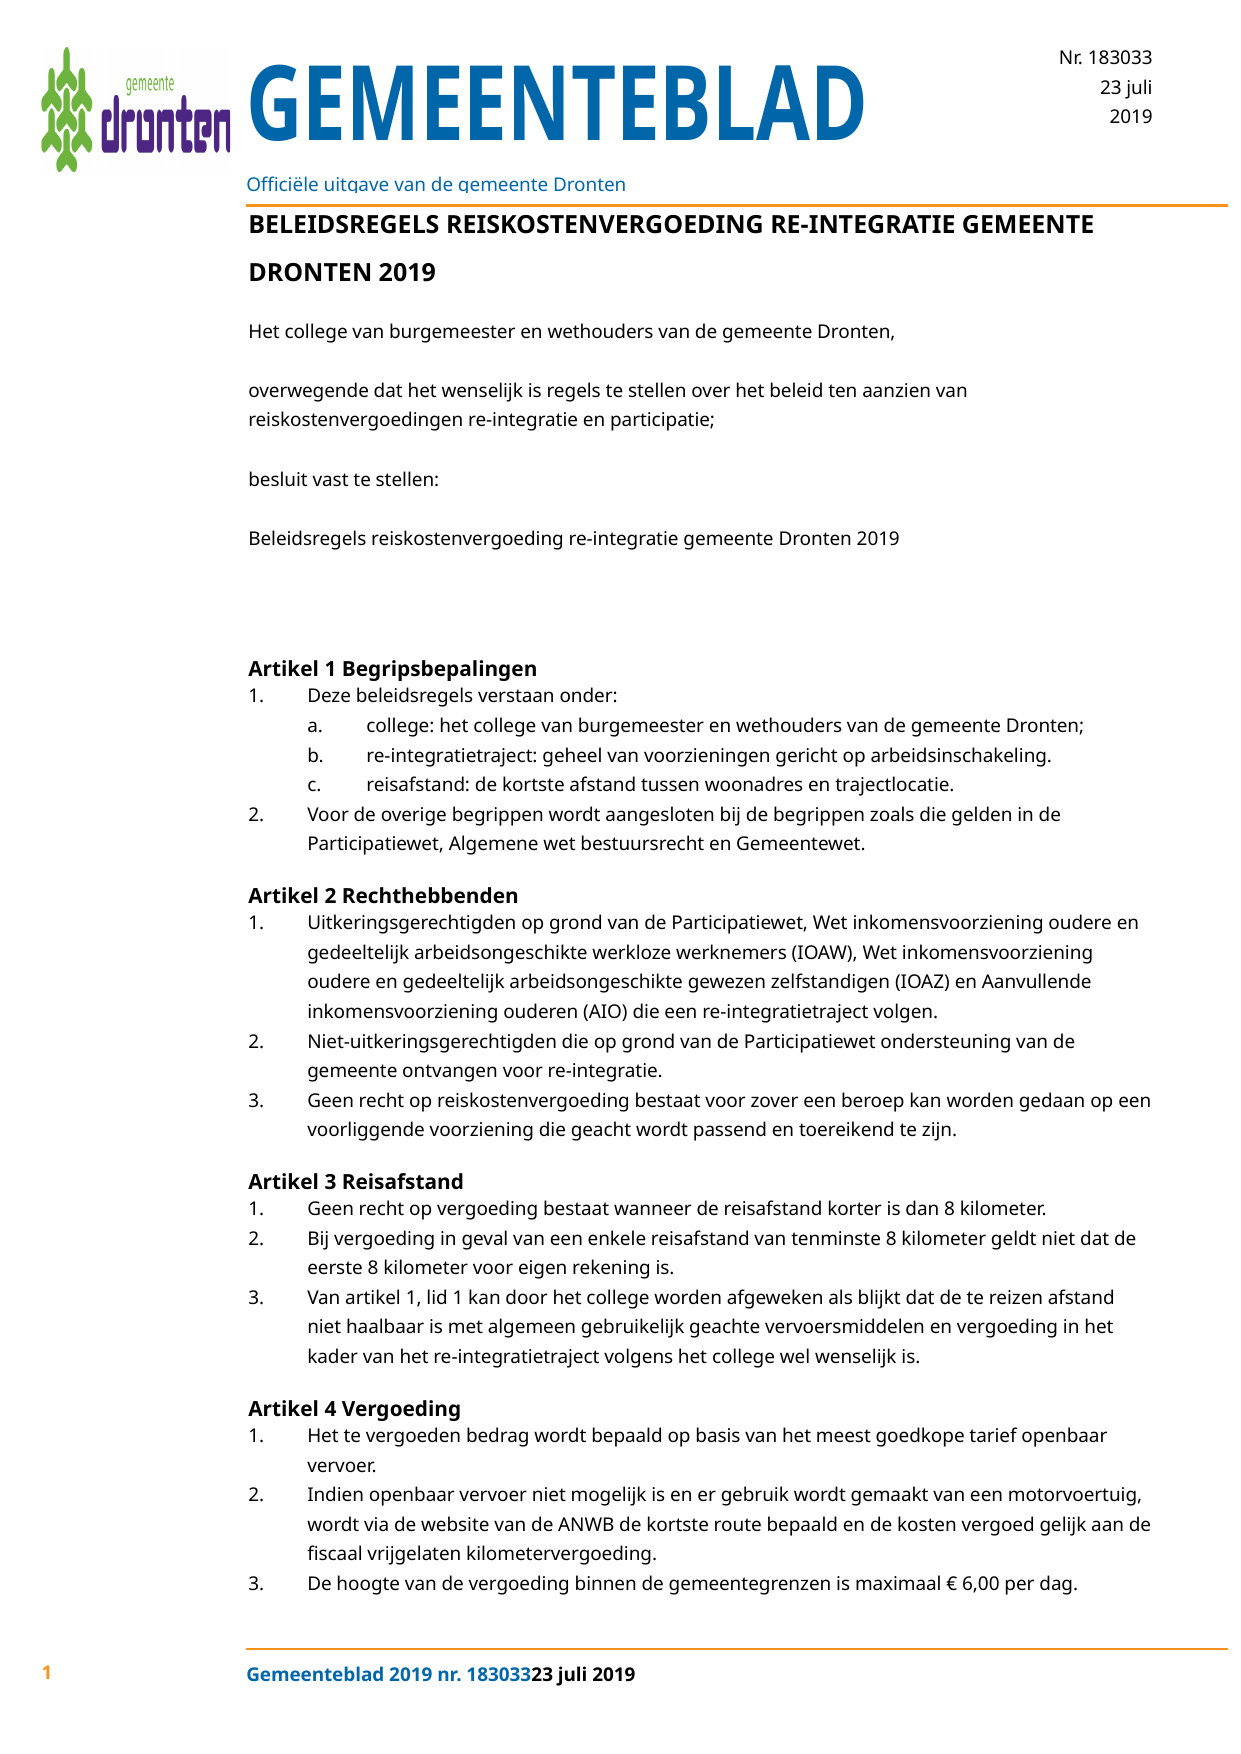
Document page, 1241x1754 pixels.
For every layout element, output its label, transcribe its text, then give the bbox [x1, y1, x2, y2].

list Bij vergoeding in geval van een enkele reisafstand van tenminste 8 kilometer geldt niet dat de eerste 8 kilometer voor eigen rekening is. [248, 1225, 1152, 1280]
list re-integratietraject: geheel van voorzieningen gericht op arbeidsinschakeling. [307, 742, 1152, 768]
text overwegende dat het wenselijk is regels te stellen over het beleid ten aanzien van reiskostenvergoedingen re-integratie en participatie; [248, 377, 1152, 432]
text Artikel 4 Vergoeding [248, 1394, 1152, 1422]
list Uitkeringsgerechtigden op grond van de Participatiewet, Wet inkomensvoorziening oudere en gedeeltelijk arbeidsongeschikte werkloze werknemers (IOAW), Wet inkomensvoorziening oudere en gedeeltelijk arbeidsongeschikte gewezen zelfstandigen (IOAZ) en Aanvullende inkomensvoorziening ouderen (AIO) die een re-integratietraject volgen. [248, 909, 1152, 1024]
picture [41, 47, 231, 172]
list Indien openbaar vervoer niet mogelijk is en er gebruik wordt gemaakt van een motorvoertuig, wordt via de website van de ANWB de kortste route bepaald en de kosten vergoed gelijk aan de fiscaal vrijgelaten kilometervergoeding. [248, 1481, 1152, 1566]
text Het college van burgemeester en wethouders van de gemeente Dronten, [248, 318, 1152, 344]
list Geen recht op vergoeding bestaat wanneer de reisafstand korter is dan 8 kilometer. [248, 1195, 1152, 1221]
list Niet-uitkeringsgerechtigden die op grond van de Participatiewet ondersteuning van de gemeente ontvangen voor re-integratie. [248, 1028, 1152, 1083]
list college: het college van burgemeester en wethouders van de gemeente Dronten; [307, 712, 1152, 738]
text Artikel 2 Rechthebbenden [248, 881, 1152, 909]
text Artikel 3 Reisafstand [248, 1167, 1152, 1195]
text besluit vast te stellen: [248, 466, 1152, 492]
text Artikel 1 Begripsbepalingen [248, 654, 1152, 683]
list Voor de overige begrippen wordt aangesloten bij de begrippen zoals die gelden in de Participatiewet, Algemene wet bestuursrecht en Gemeentewet. [248, 801, 1152, 856]
text BELEIDSREGELS REISKOSTENVERGOEDING RE-INTEGRATIE GEMEENTE DRONTEN 2019 [248, 207, 1152, 288]
list Van artikel 1, lid 1 kan door het college worden afgeweken als blijkt dat de te reizen afstand niet haalbaar is met algemeen gebruikelijk geachte vervoersmiddelen en vergoeding in het kader van het re-integratietraject volgens het college wel wenselijk is. [248, 1284, 1152, 1369]
list Het te vergoeden bedrag wordt bepaald op basis van het meest goedkope tarief openbaar vervoer. [248, 1422, 1152, 1477]
text Beleidsregels reiskostenvergoeding re-integratie gemeente Dronten 2019 [248, 525, 1152, 551]
list Geen recht op reiskostenvergoeding bestaat voor zover een beroep kan worden gedaan op een voorliggende voorziening die geacht wordt passend en toereikend te zijn. [248, 1087, 1152, 1142]
list De hoogte van de vergoeding binnen de gemeentegrenzen is maximaal € 6,00 per dag. [248, 1570, 1152, 1596]
list reisafstand: de kortste afstand tussen woonadres en trajectlocatie. [307, 771, 1152, 797]
list Deze beleidsregels verstaan onder: [248, 683, 1152, 708]
